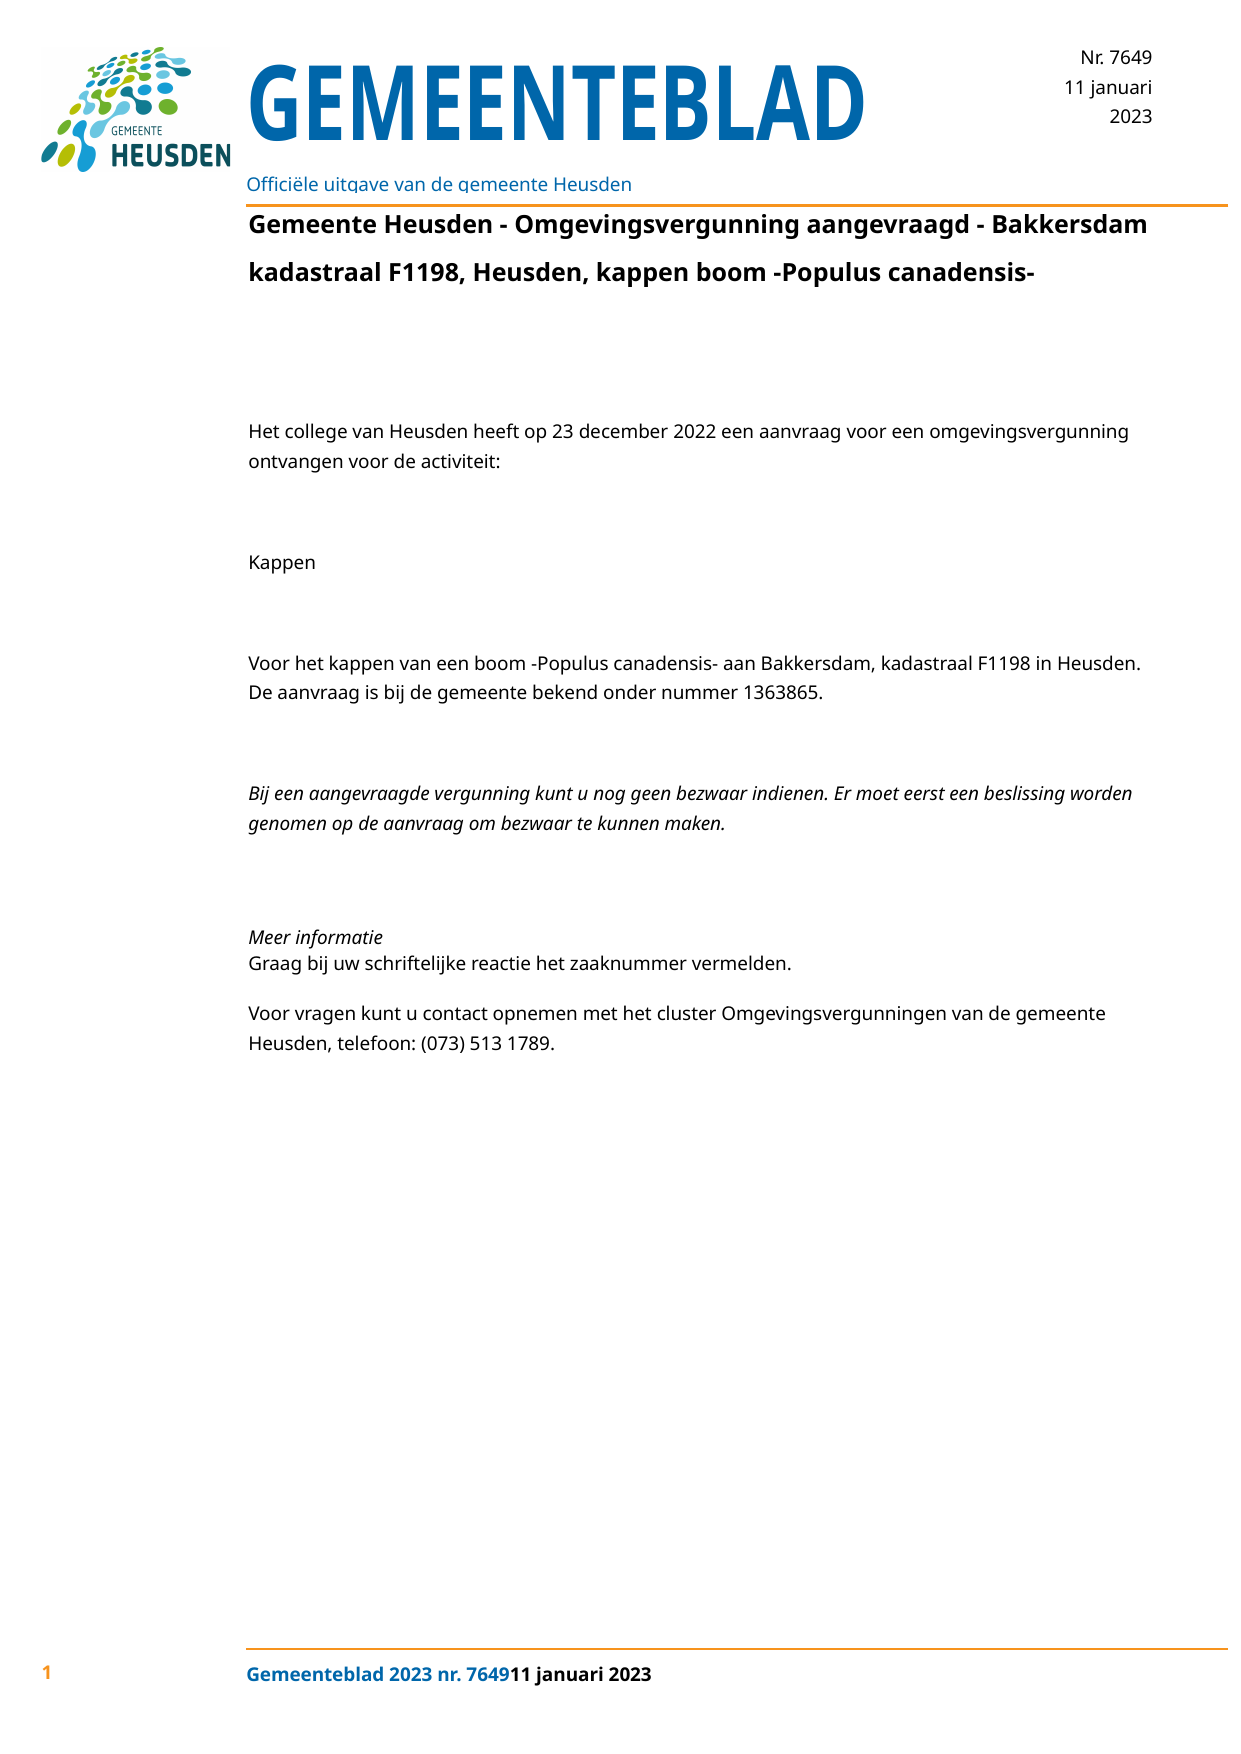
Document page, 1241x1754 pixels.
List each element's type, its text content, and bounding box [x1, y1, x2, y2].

picture [41, 47, 231, 172]
text Het college van Heusden heeft op 23 december 2022 een aanvraag voor een omgevingsvergunning ontvangen voor de activiteit: [248, 419, 1152, 474]
text Voor het kappen van een boom -Populus canadensis- aan Bakkersdam, kadastraal F1198 in Heusden. De aanvraag is bij de gemeente bekend onder nummer 1363865. [248, 650, 1152, 705]
text Bij een aangevraagde vergunning kunt u nog geen bezwaar indienen. Er moet eerst een beslissing worden genomen op de aanvraag om bezwaar te kunnen maken. [248, 780, 1152, 836]
text Voor vragen kunt u contact opnemen met het cluster Omgevingsvergunningen van de gemeente Heusden, telefoon: (073) 513 1789. [248, 1001, 1152, 1056]
text Meer informatie [248, 924, 1152, 950]
text Kappen [248, 549, 1152, 575]
text Graag bij uw schriftelijke reactie het zaaknummer vermelden. [248, 950, 1152, 976]
text Gemeente Heusden - Omgevingsvergunning aangevraagd - Bakkersdam kadastraal F1198, Heusden, kappen boom -Populus canadensis- [248, 207, 1152, 288]
